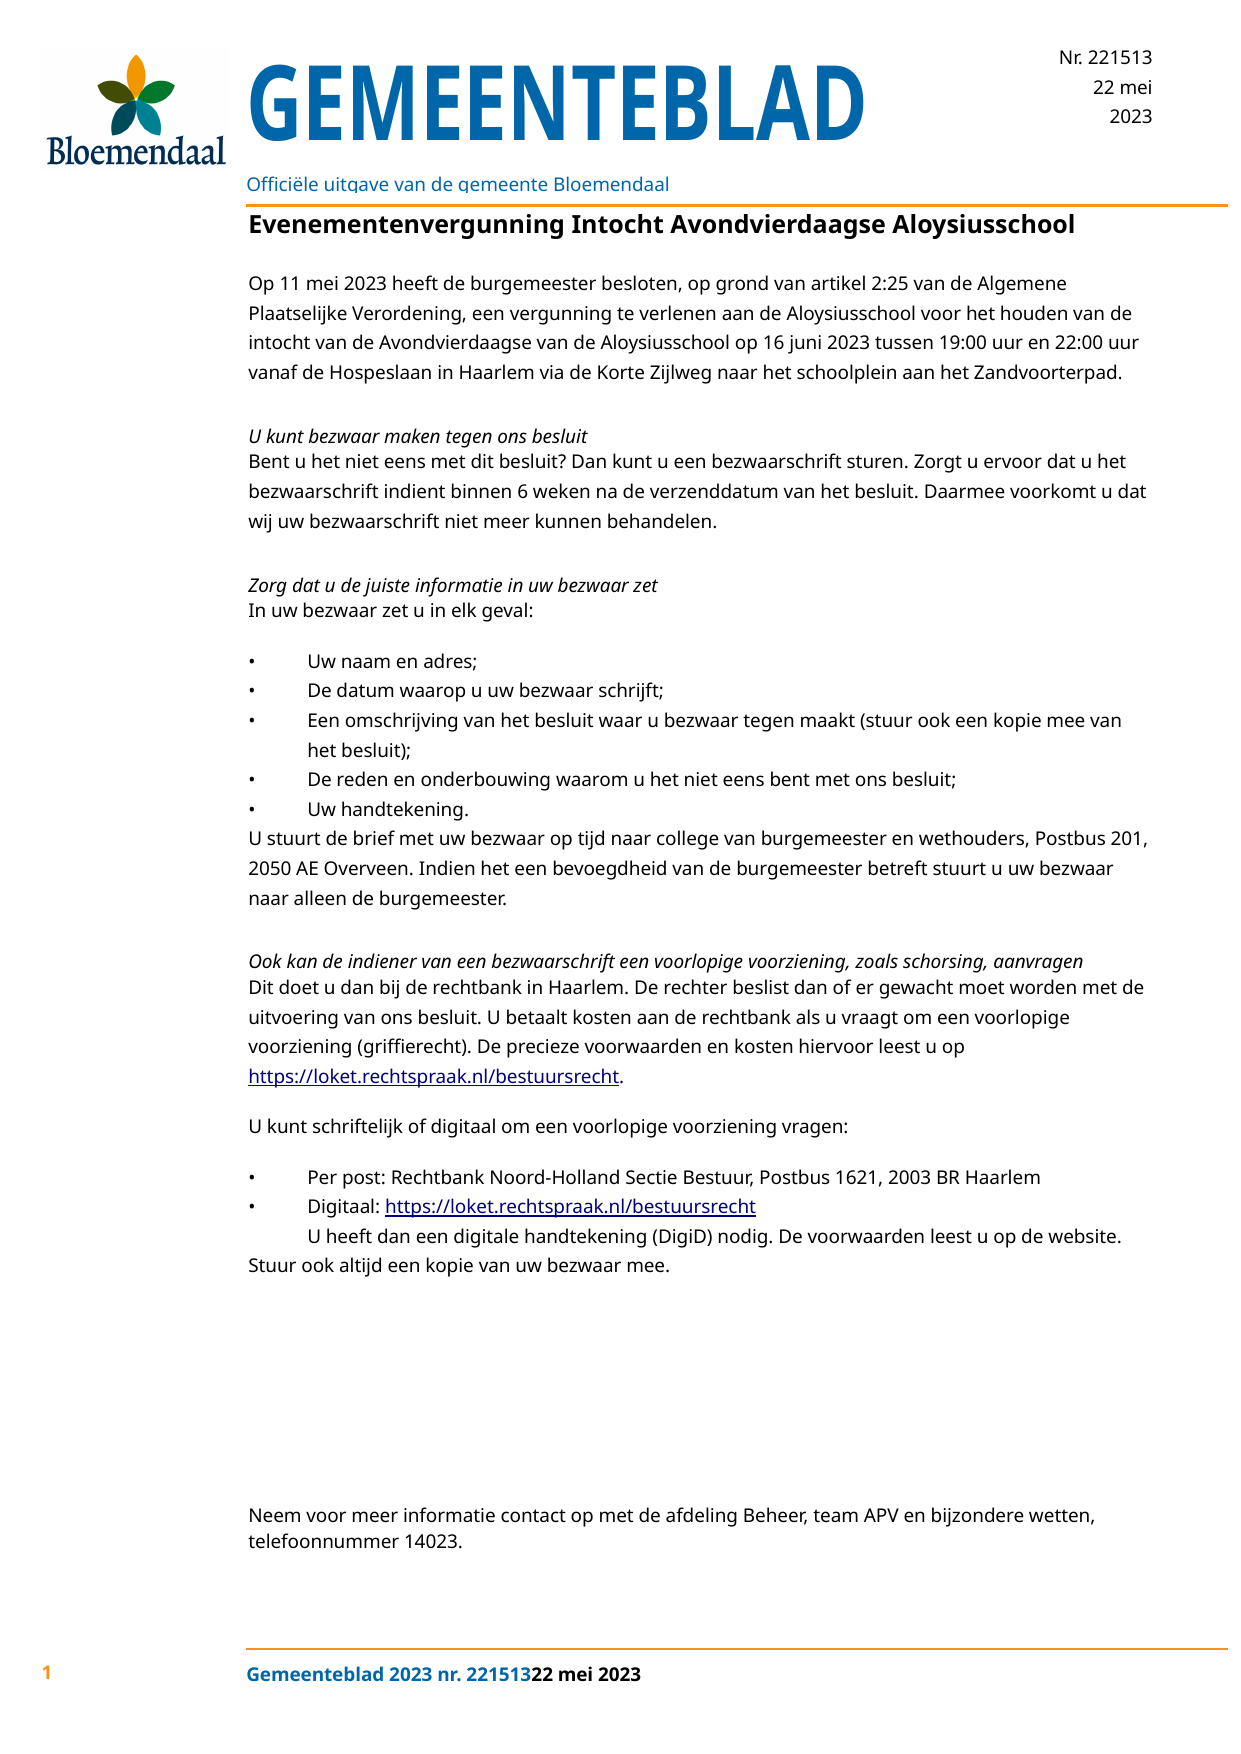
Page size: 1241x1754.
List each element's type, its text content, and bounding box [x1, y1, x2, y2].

text U kunt bezwaar maken tegen ons besluit [248, 423, 1152, 449]
text U stuurt de brief met uw bezwaar op tijd naar college van burgemeester en wethouders, Postbus 201, 2050 AE Overveen. Indien het een bevoegdheid van de burgemeester betreft stuurt u uw bezwaar naar alleen de burgemeester. [248, 826, 1152, 910]
list Uw naam en adres; [248, 648, 1152, 674]
text U kunt schriftelijk of digitaal om een voorlopige voorziening vragen: [248, 1113, 1152, 1139]
list De datum waarop u uw bezwaar schrijft; [248, 678, 1152, 703]
list Per post: Rechtbank Noord-Holland Sectie Bestuur, Postbus 1621, 2003 BR Haarlem [248, 1164, 1152, 1190]
text Stuur ook altijd een kopie van uw bezwaar mee. [248, 1253, 1152, 1278]
text Op 11 mei 2023 heeft de burgemeester besloten, op grond van artikel 2:25 van de Algemene Plaatselijke Verordening, een vergunning te verlenen aan de Aloysiusschool voor het houden van de intocht van de Avondvierdaagse van de Aloysiusschool op 16 juni 2023 tussen 19:00 uur en 22:00 uur vanaf de Hospeslaan in Haarlem via de Korte Zijlweg naar het schoolplein aan het Zandvoorterpad. [248, 270, 1152, 385]
text Dit doet u dan bij de rechtbank in Haarlem. De rechter beslist dan of er gewacht moet worden met de uitvoering van ons besluit. U betaalt kosten aan de rechtbank als u vraagt om een voorlopige voorziening (griffierecht). De precieze voorwaarden en kosten hiervoor leest u op https://loket.rechtspraak.nl/bestuursrecht. [248, 974, 1152, 1089]
text Zorg dat u de juiste informatie in uw bezwaar zet [248, 572, 1152, 598]
list U heeft dan een digitale handtekening (DigiD) nodig. De voorwaarden leest u op de website. [248, 1223, 1152, 1249]
picture [41, 47, 231, 172]
list Een omschrijving van het besluit waar u bezwaar tegen maakt (stuur ook een kopie mee van het besluit); [248, 707, 1152, 762]
text Ook kan de indiener van een bezwaarschrift een voorlopige voorziening, zoals schorsing, aanvragen [248, 949, 1152, 974]
text Evenementenvergunning Intocht Avondvierdaagse Aloysiusschool [248, 207, 1152, 241]
text Neem voor meer informatie contact op met de afdeling Beheer, team APV en bijzondere wetten, telefoonnummer 14023. [248, 1502, 1152, 1554]
list Uw handtekening. [248, 796, 1152, 822]
list Digitaal: https://loket.rechtspraak.nl/bestuursrecht [248, 1193, 1152, 1219]
list De reden en onderbouwing waarom u het niet eens bent met ons besluit; [248, 766, 1152, 792]
text Bent u het niet eens met dit besluit? Dan kunt u een bezwaarschrift sturen. Zorgt u ervoor dat u het bezwaarschrift indient binnen 6 weken na de verzenddatum van het besluit. Daarmee voorkomt u dat wij uw bezwaarschrift niet meer kunnen behandelen. [248, 449, 1152, 534]
text In uw bezwaar zet u in elk geval: [248, 598, 1152, 623]
